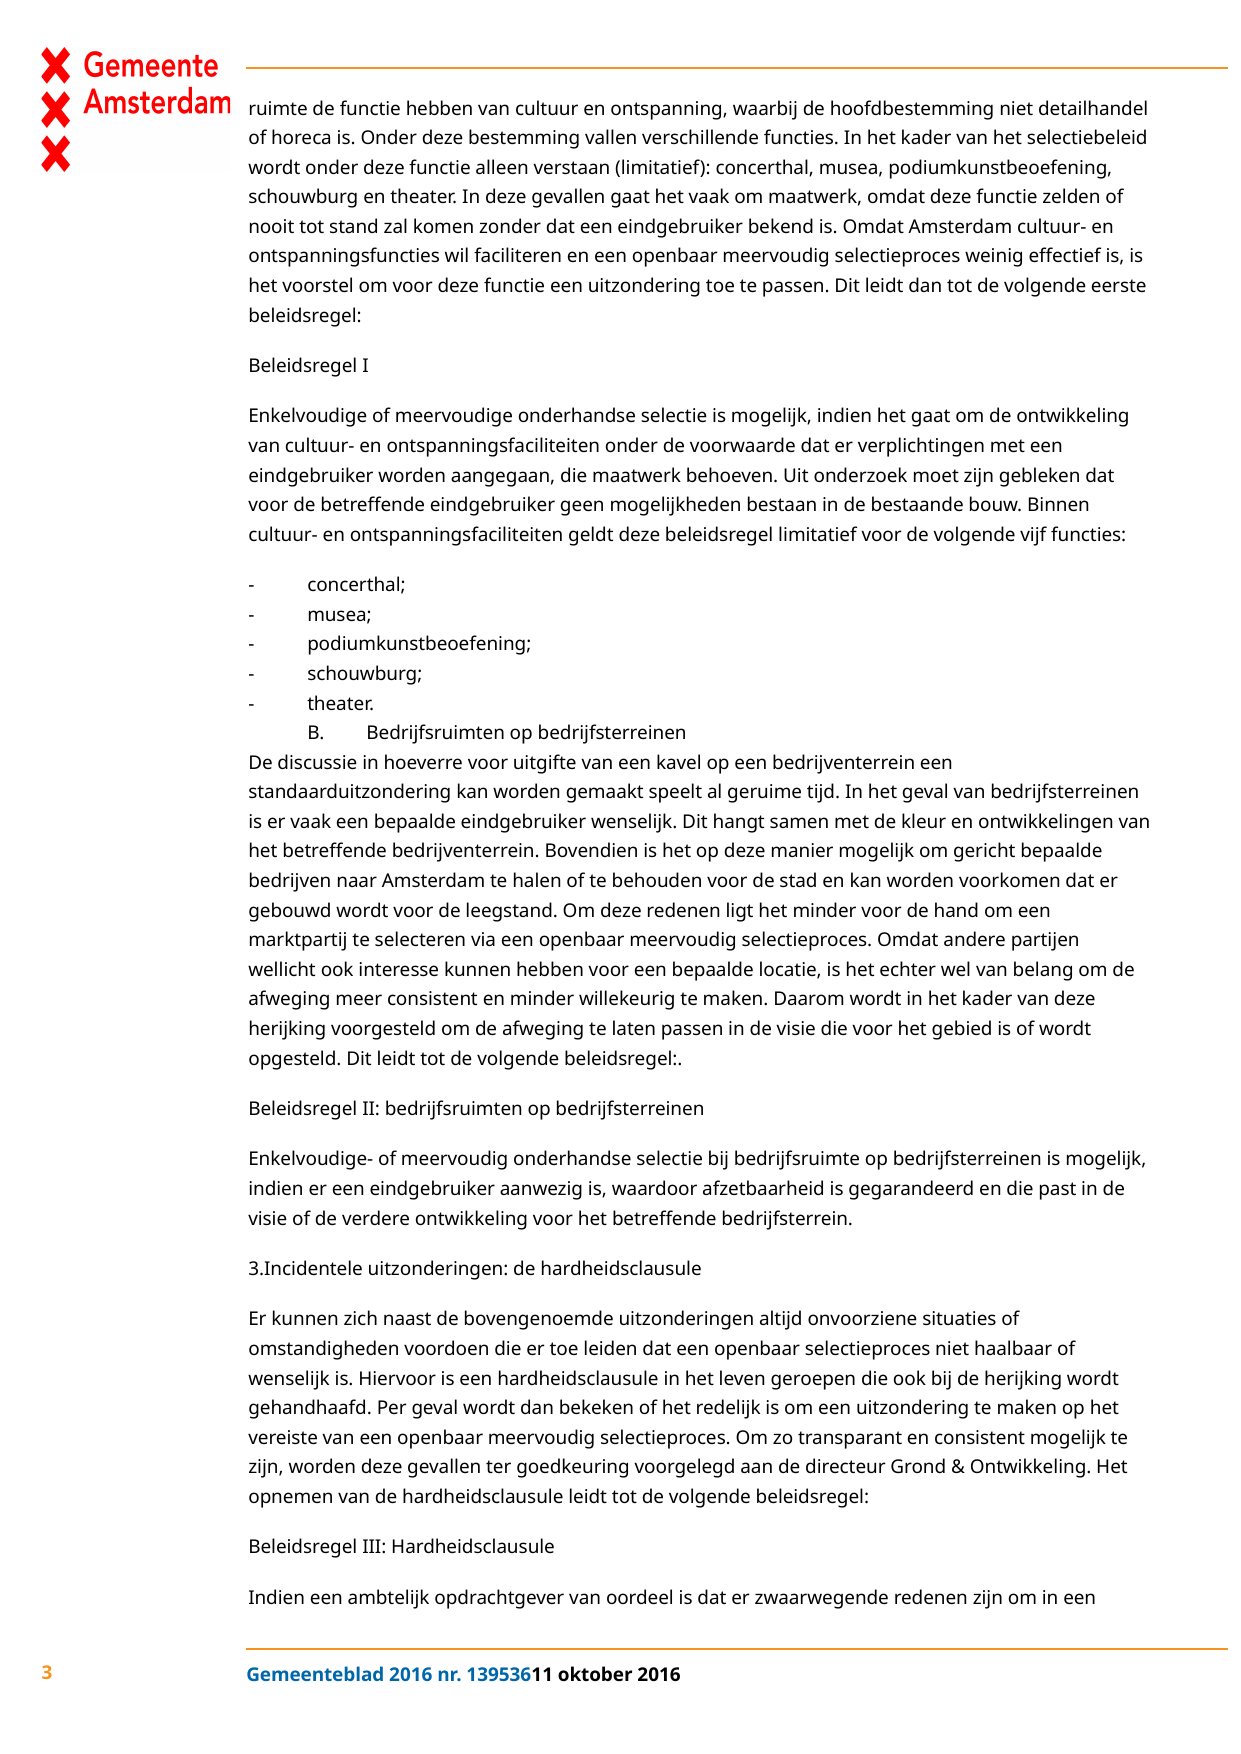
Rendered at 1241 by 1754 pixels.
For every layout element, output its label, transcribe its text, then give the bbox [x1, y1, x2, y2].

text Indien een ambtelijk opdrachtgever van oordeel is dat er zwaarwegende redenen zijn om in een [248, 1584, 1152, 1610]
list theater. [248, 690, 1152, 716]
text Beleidsregel III: Hardheidsclausule [248, 1533, 1152, 1559]
text Er kunnen zich naast de bovengenoemde uitzonderingen altijd onvoorziene situaties of omstandigheden voordoen die er toe leiden dat een openbaar selectieproces niet haalbaar of wenselijk is. Hiervoor is een hardheidsclausule in het leven geroepen die ook bij de herijking wordt gehandhaafd. Per geval wordt dan bekeken of het redelijk is om een uitzondering te maken op het vereiste van een openbaar meervoudig selectieproces. Om zo transparant en consistent mogelijk te zijn, worden deze gevallen ter goedkeuring voorgelegd aan de directeur Grond & Ontwikkeling. Het opnemen van de hardheidsclausule leidt tot de volgende beleidsregel: [248, 1306, 1152, 1509]
text De discussie in hoeverre voor uitgifte van een kavel op een bedrijventerrein een standaarduitzondering kan worden gemaakt speelt al geruime tijd. In het geval van bedrijfsterreinen is er vaak een bepaalde eindgebruiker wenselijk. Dit hangt samen met de kleur en ontwikkelingen van het betreffende bedrijventerrein. Bovendien is het op deze manier mogelijk om gericht bepaalde bedrijven naar Amsterdam te halen of te behouden voor de stad en kan worden voorkomen dat er gebouwd wordt voor de leegstand. Om deze redenen ligt het minder voor de hand om een marktpartij te selecteren via een openbaar meervoudig selectieproces. Omdat andere partijen wellicht ook interesse kunnen hebben voor een bepaalde locatie, is het echter wel van belang om de afweging meer consistent en minder willekeurig te maken. Daarom wordt in het kader van deze herijking voorgesteld om de afweging te laten passen in de visie die voor het gebied is of wordt opgesteld. Dit leidt tot de volgende beleidsregel:. [248, 749, 1152, 1071]
text Enkelvoudige- of meervoudig onderhandse selectie bij bedrijfsruimte op bedrijfsterreinen is mogelijk, indien er een eindgebruiker aanwezig is, waardoor afzetbaarheid is gegarandeerd en die past in de visie of de verdere ontwikkeling voor het betreffende bedrijfsterrein. [248, 1146, 1152, 1231]
list musea; [248, 601, 1152, 627]
text ruimte de functie hebben van cultuur en ontspanning, waarbij de hoofdbestemming niet detailhandel of horeca is. Onder deze bestemming vallen verschillende functies. In het kader van het selectiebeleid wordt onder deze functie alleen verstaan (limitatief): concerthal, musea, podiumkunstbeoefening, schouwburg en theater. In deze gevallen gaat het vaak om maatwerk, omdat deze functie zelden of nooit tot stand zal komen zonder dat een eindgebruiker bekend is. Omdat Amsterdam cultuur- en ontspanningsfuncties wil faciliteren en een openbaar meervoudig selectieproces weinig effectief is, is het voorstel om voor deze functie een uitzondering toe te passen. Dit leidt dan tot de volgende eerste beleidsregel: [248, 95, 1152, 328]
text Beleidsregel II: bedrijfsruimten op bedrijfsterreinen [248, 1095, 1152, 1121]
list concerthal; [248, 571, 1152, 597]
list Bedrijfsruimten op bedrijfsterreinen [307, 719, 1152, 745]
list schouwburg; [248, 660, 1152, 686]
text Beleidsregel I [248, 352, 1152, 378]
list podiumkunstbeoefening; [248, 631, 1152, 656]
picture [41, 47, 231, 172]
text 3.Incidentele uitzonderingen: de hardheidsclausule [248, 1255, 1152, 1281]
text Enkelvoudige of meervoudige onderhandse selectie is mogelijk, indien het gaat om de ontwikkeling van cultuur- en ontspanningsfaciliteiten onder de voorwaarde dat er verplichtingen met een eindgebruiker worden aangegaan, die maatwerk behoeven. Uit onderzoek moet zijn gebleken dat voor de betreffende eindgebruiker geen mogelijkheden bestaan in de bestaande bouw. Binnen cultuur- en ontspanningsfaciliteiten geldt deze beleidsregel limitatief voor de volgende vijf functies: [248, 403, 1152, 547]
